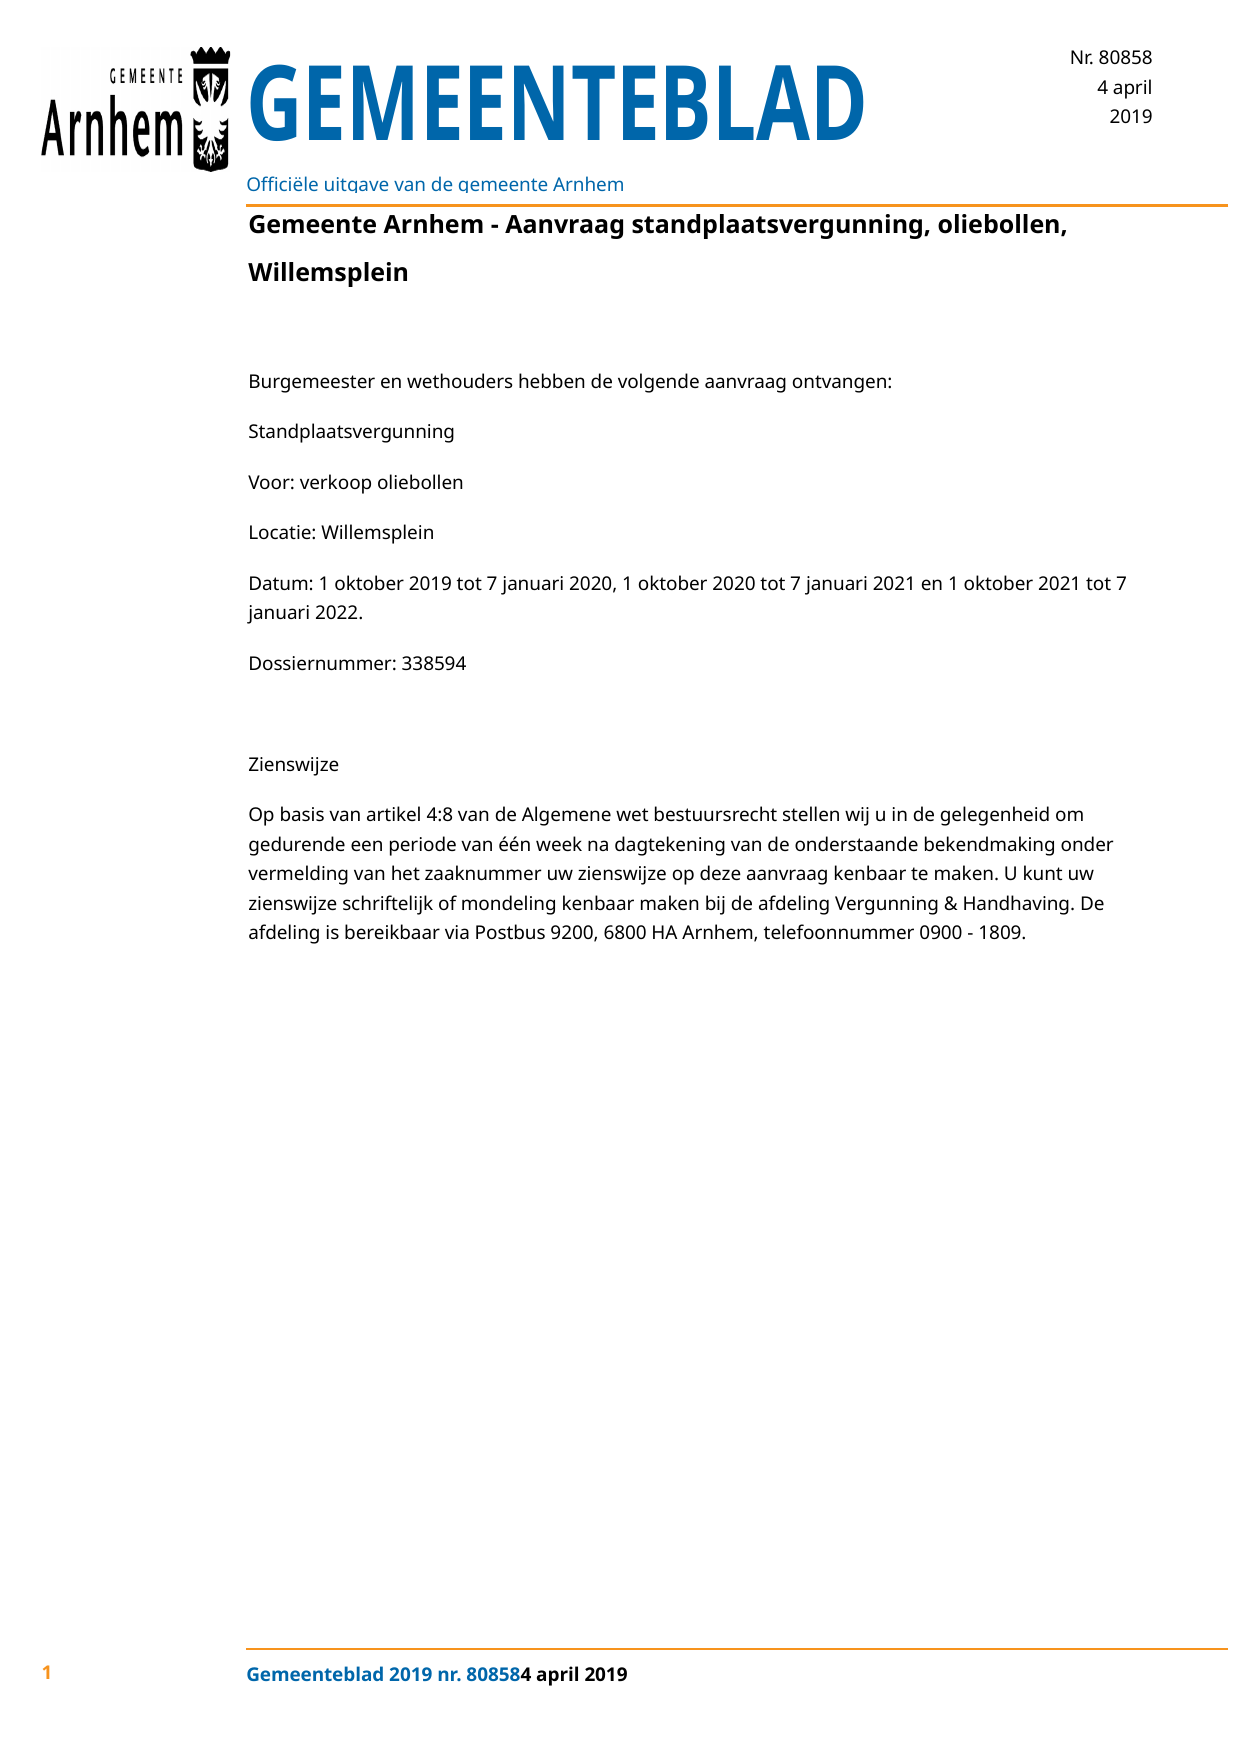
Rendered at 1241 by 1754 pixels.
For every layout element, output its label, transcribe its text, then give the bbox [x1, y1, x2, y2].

text Dossiernummer: 338594 [248, 650, 1152, 676]
text Locatie: Willemsplein [248, 519, 1152, 545]
text Datum: 1 oktober 2019 tot 7 januari 2020, 1 oktober 2020 tot 7 januari 2021 en 1 oktober 2021 tot 7 januari 2022. [248, 570, 1152, 625]
text Standplaatsvergunning [248, 419, 1152, 444]
text Op basis van artikel 4:8 van de Algemene wet bestuursrecht stellen wij u in de gelegenheid om gedurende een periode van één week na dagtekening van de onderstaande bekendmaking onder vermelding van het zaaknummer uw zienswijze op deze aanvraag kenbaar te maken. U kunt uw zienswijze schriftelijk of mondeling kenbaar maken bij de afdeling Vergunning & Handhaving. De afdeling is bereikbaar via Postbus 9200, 6800 HA Arnhem, telefoonnummer 0900 - 1809. [248, 801, 1152, 945]
text Gemeente Arnhem - Aanvraag standplaatsvergunning, oliebollen, Willemsplein [248, 207, 1152, 288]
text Zienswijze [248, 751, 1152, 777]
picture [41, 47, 231, 172]
text Voor: verkoop oliebollen [248, 469, 1152, 495]
text Burgemeester en wethouders hebben de volgende aanvraag ontvangen: [248, 368, 1152, 394]
